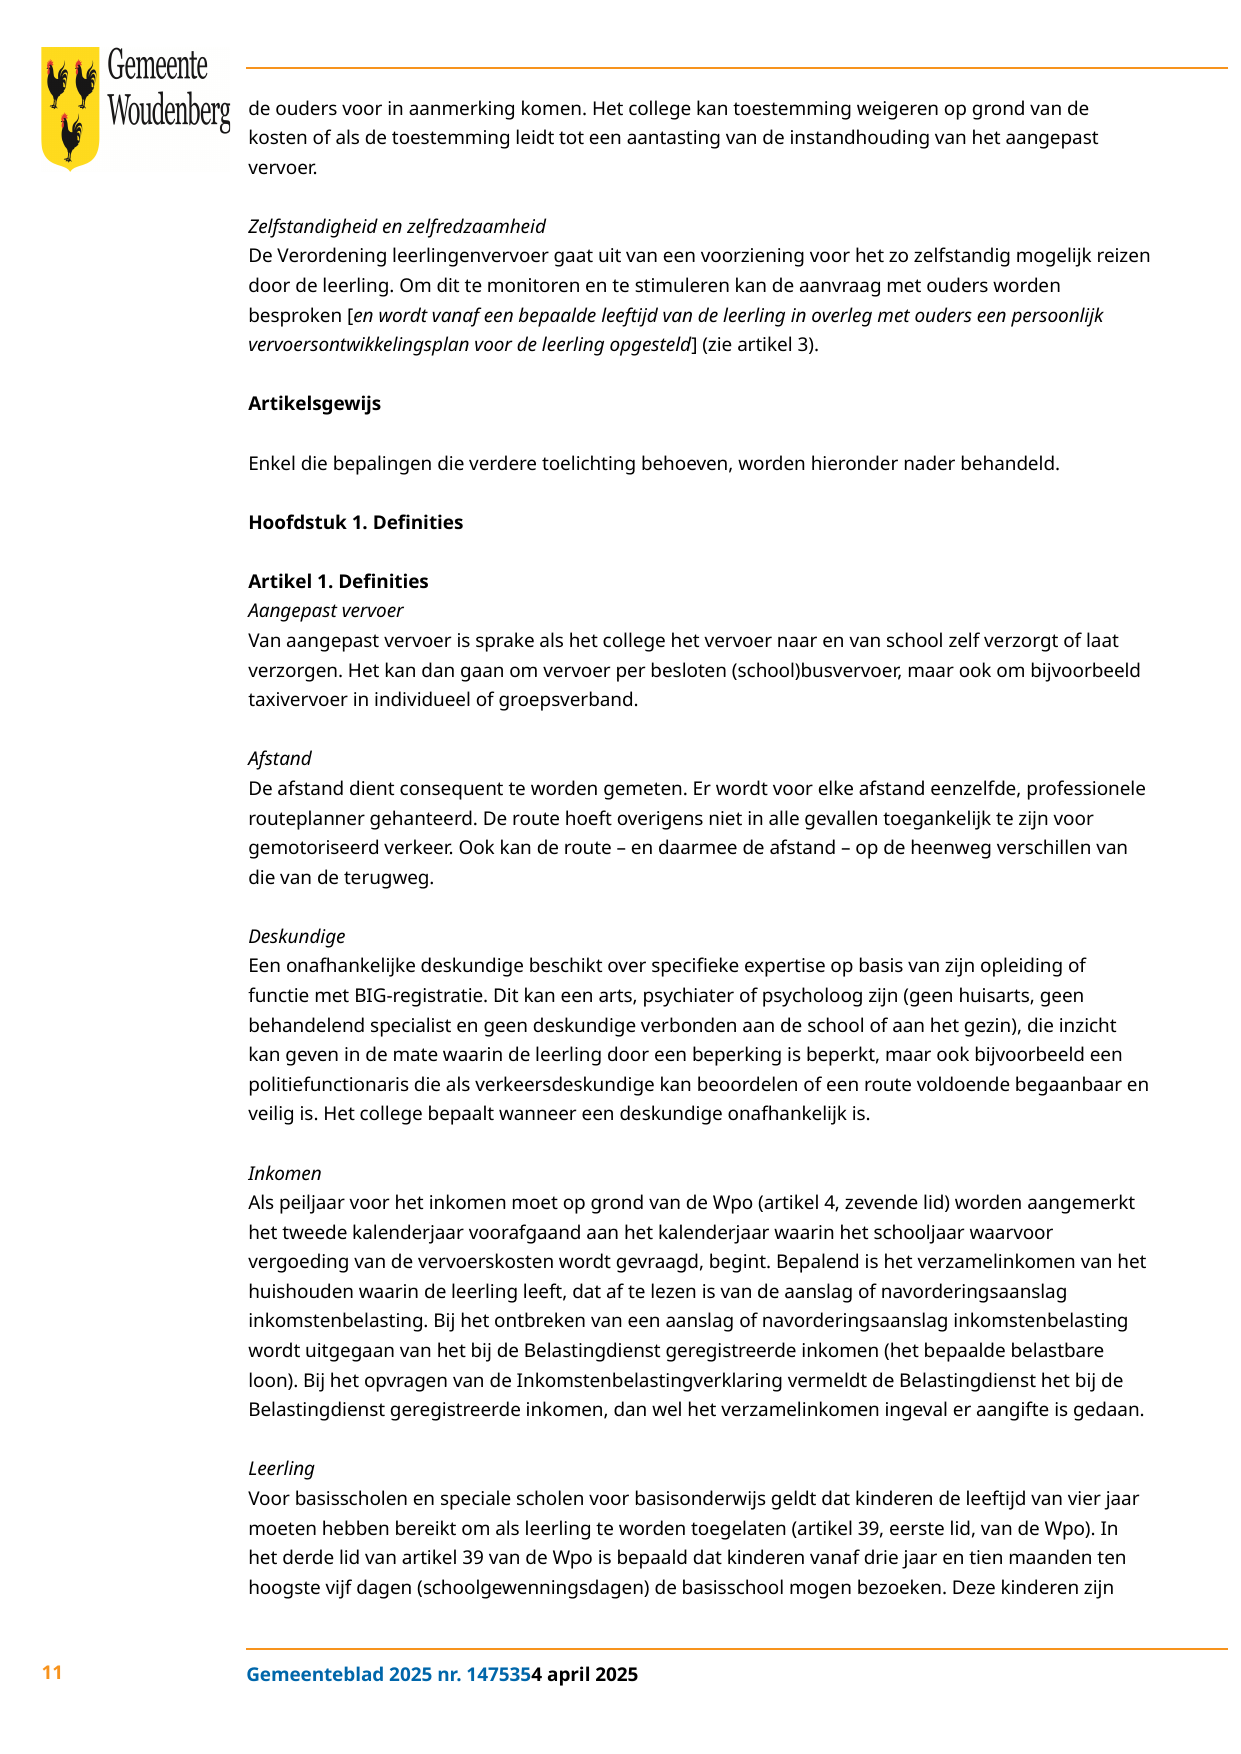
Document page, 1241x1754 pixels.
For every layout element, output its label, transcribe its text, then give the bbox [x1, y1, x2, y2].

text de ouders voor in aanmerking komen. Het college kan toestemming weigeren op grond van de kosten of als de toestemming leidt tot een aantasting van de instandhouding van het aangepast vervoer. [248, 95, 1152, 180]
text De Verordening leerlingenvervoer gaat uit van een voorziening voor het zo zelfstandig mogelijk reizen door de leerling. Om dit te monitoren en te stimuleren kan de aanvraag met ouders worden besproken [en wordt vanaf een bepaalde leeftijd van de leerling in overleg met ouders een persoonlijk vervoersontwikkelingsplan voor de leerling opgesteld] (zie artikel 3). [248, 243, 1152, 357]
text Artikelsgewijs [248, 391, 1152, 416]
text Afstand [248, 746, 1152, 771]
text Enkel die bepalingen die verdere toelichting behoeven, worden hieronder nader behandeld. [248, 450, 1152, 476]
text Als peiljaar voor het inkomen moet op grond van de Wpo (artikel 4, zevende lid) worden aangemerkt het tweede kalenderjaar voorafgaand aan het kalenderjaar waarin het schooljaar waarvoor vergoeding van de vervoerskosten wordt gevraagd, begint. Bepalend is het verzamelinkomen van het huishouden waarin de leerling leeft, dat af te lezen is van de aanslag of navorderingsaanslag inkomstenbelasting. Bij het ontbreken van een aanslag of navorderingsaanslag inkomstenbelasting wordt uitgegaan van het bij de Belastingdienst geregistreerde inkomen (het bepaalde belastbare loon). Bij het opvragen van de Inkomstenbelastingverklaring vermeldt de Belastingdienst het bij de Belastingdienst geregistreerde inkomen, dan wel het verzamelinkomen ingeval er aangifte is gedaan. [248, 1189, 1152, 1422]
text Een onafhankelijke deskundige beschikt over specifieke expertise op basis van zijn opleiding of functie met BIG-registratie. Dit kan een arts, psychiater of psycholoog zijn (geen huisarts, geen behandelend specialist en geen deskundige verbonden aan de school of aan het gezin), die inzicht kan geven in de mate waarin de leerling door een beperking is beperkt, maar ook bijvoorbeeld een politiefunctionaris die als verkeersdeskundige kan beoordelen of een route voldoende begaanbaar en veilig is. Het college bepaalt wanneer een deskundige onafhankelijk is. [248, 953, 1152, 1126]
text Aangepast vervoer [248, 598, 1152, 623]
text Leerling [248, 1456, 1152, 1481]
text Zelfstandigheid en zelfredzaamheid [248, 213, 1152, 239]
text Inkomen [248, 1160, 1152, 1186]
text Hoofdstuk 1. Definities [248, 509, 1152, 535]
text Deskundige [248, 923, 1152, 949]
text Artikel 1. Definities [248, 568, 1152, 594]
text De afstand dient consequent te worden gemeten. Er wordt voor elke afstand eenzelfde, professionele routeplanner gehanteerd. De route hoeft overigens niet in alle gevallen toegankelijk te zijn voor gemotoriseerd verkeer. Ook kan de route – en daarmee de afstand – op de heenweg verschillen van die van de terugweg. [248, 775, 1152, 890]
text Voor basisscholen en speciale scholen voor basisonderwijs geldt dat kinderen de leeftijd van vier jaar moeten hebben bereikt om als leerling te worden toegelaten (artikel 39, eerste lid, van de Wpo). In het derde lid van artikel 39 van de Wpo is bepaald dat kinderen vanaf drie jaar en tien maanden ten hoogste vijf dagen (schoolgewenningsdagen) de basisschool mogen bezoeken. Deze kinderen zijn [248, 1485, 1152, 1600]
picture [41, 47, 231, 172]
text Van aangepast vervoer is sprake als het college het vervoer naar en van school zelf verzorgt of laat verzorgen. Het kan dan gaan om vervoer per besloten (school)busvervoer, maar ook om bijvoorbeeld taxivervoer in individueel of groepsverband. [248, 627, 1152, 712]
